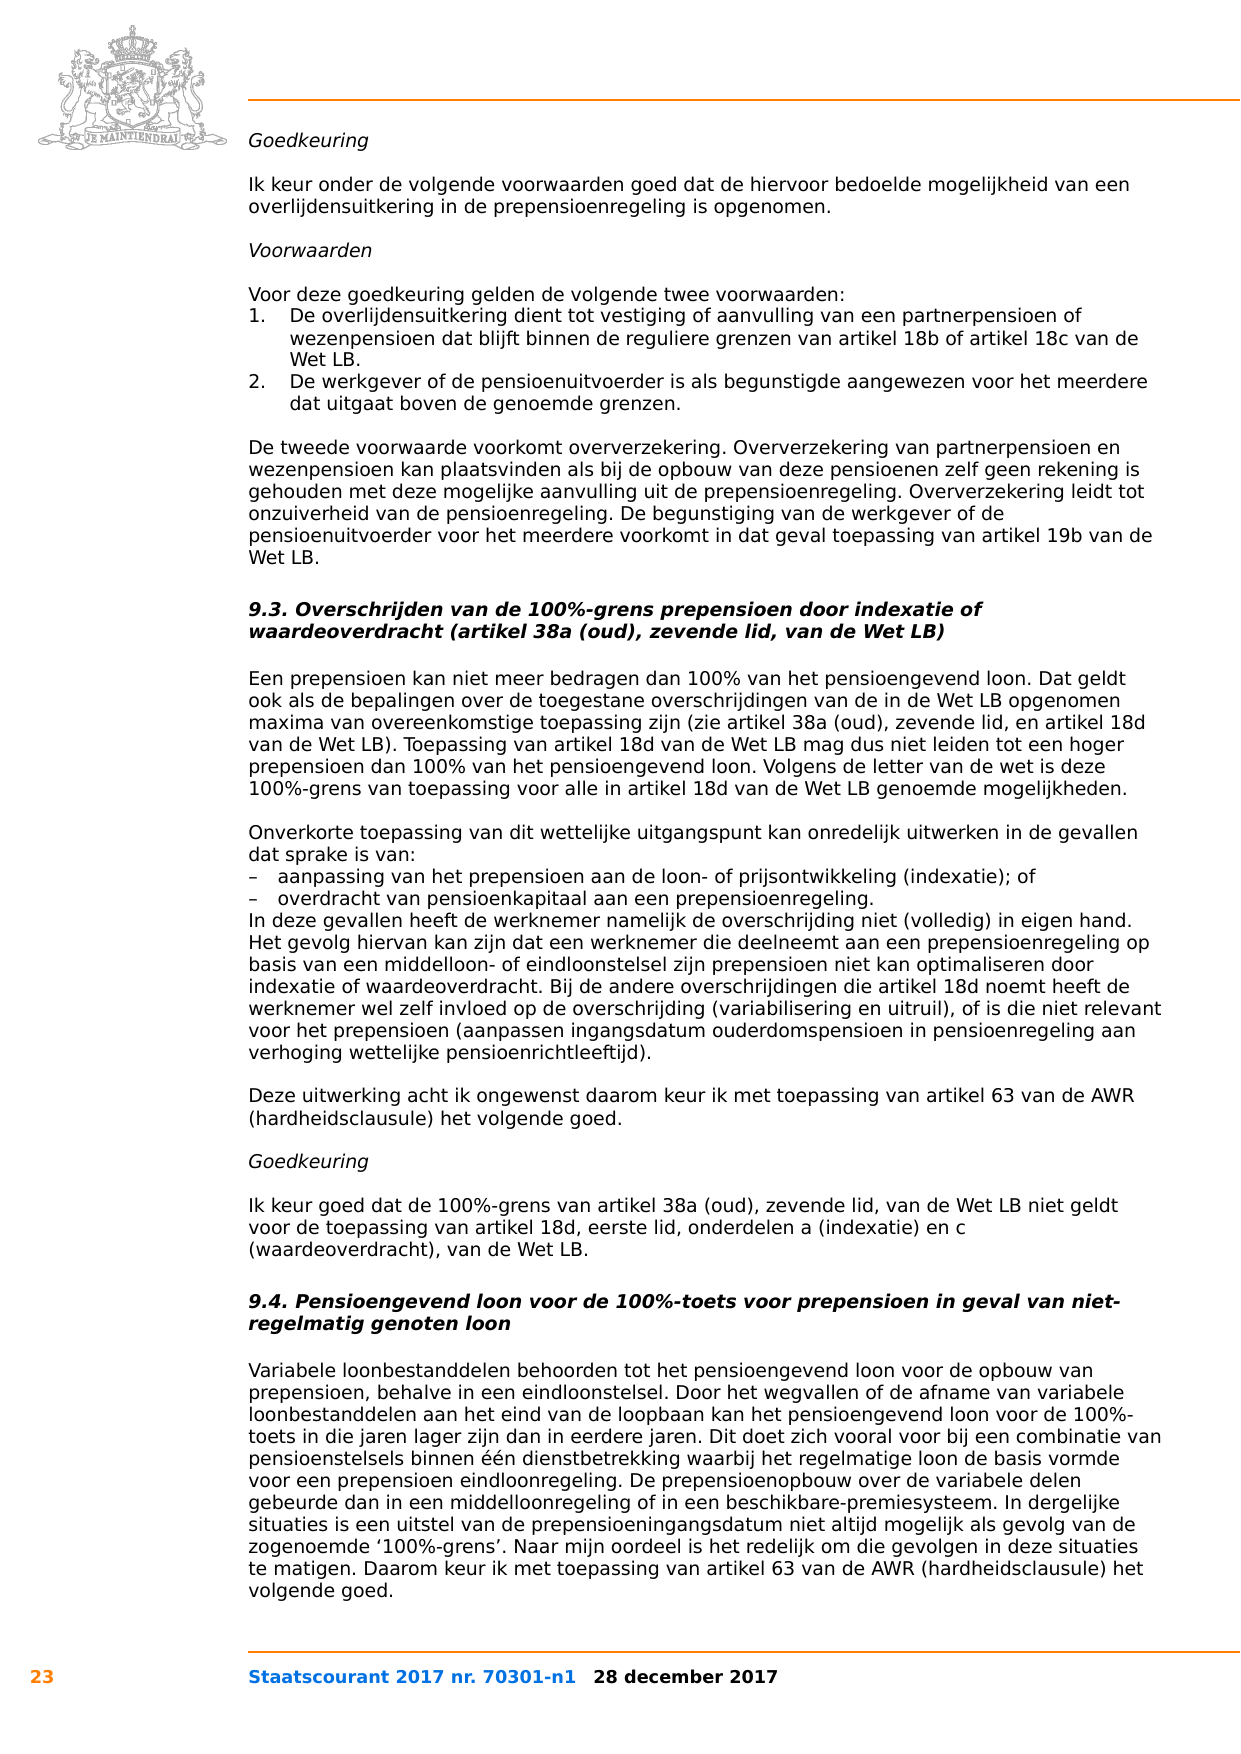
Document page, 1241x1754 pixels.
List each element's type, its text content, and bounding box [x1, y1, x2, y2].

subtitle Goedkeuring [248, 130, 1163, 152]
text Voor deze goedkeuring gelden de volgende twee voorwaarden: [248, 283, 1163, 305]
text De tweede voorwaarde voorkomt oververzekering. Oververzekering van partnerpensioen en wezenpensioen kan plaatsvinden als bij de opbouw van deze pensioenen zelf geen rekening is gehouden met deze mogelijke aanvulling uit de prepensioenregeling. Oververzekering leidt tot onzuiverheid van de pensioenregeling. De begunstiging van de werkgever of de pensioenuitvoerder voor het meerdere voorkomt in dat geval toepassing van artikel 19b van de Wet LB. [248, 437, 1163, 569]
subtitle Goedkeuring [248, 1151, 1163, 1173]
picture [38, 25, 227, 150]
text Onverkorte toepassing van dit wettelijke uitgangspunt kan onredelijk uitwerken in de gevallen dat sprake is van: [248, 822, 1163, 866]
subtitle 9.4. Pensioengevend loon voor de 100%-toets voor prepensioen in geval van niet-regelmatig genoten loon [248, 1291, 1163, 1335]
text – aanpassing van het prepensioen aan de loon- of prijsontwikkeling (indexatie); of [248, 866, 1163, 888]
text Een prepensioen kan niet meer bedragen dan 100% van het pensioengevend loon. Dat geldt ook als de bepalingen over de toegestane overschrijdingen van de in de Wet LB opgenomen maxima van overeenkomstige toepassing zijn (zie artikel 38a (oud), zevende lid, en artikel 18d van de Wet LB). Toepassing van artikel 18d van de Wet LB mag dus niet leiden tot een hoger prepensioen dan 100% van het pensioengevend loon. Volgens de letter van de wet is deze 100%-grens van toepassing voor alle in artikel 18d van de Wet LB genoemde mogelijkheden. [248, 668, 1163, 800]
text 2. De werkgever of de pensioenuitvoerder is als begunstigde aangewezen voor het meerdere dat uitgaat boven de genoemde grenzen. [248, 371, 1163, 415]
text Variabele loonbestanddelen behoorden tot het pensioengevend loon voor de opbouw van prepensioen, behalve in een eindloonstelsel. Door het wegvallen of de afname van variabele loonbestanddelen aan het eind van de loopbaan kan het pensioengevend loon voor de 100%-toets in die jaren lager zijn dan in eerdere jaren. Dit doet zich vooral voor bij een combinatie van pensioenstelsels binnen één dienstbetrekking waarbij het regelmatige loon de basis vormde voor een prepensioen eindloonregeling. De prepensioenopbouw over de variabele delen gebeurde dan in een middelloonregeling of in een beschikbare-premiesysteem. In dergelijke situaties is een uitstel van de prepensioeningangsdatum niet altijd mogelijk als gevolg van de zogenoemde ‘100%-grens’. Naar mijn oordeel is het redelijk om die gevolgen in deze situaties te matigen. Daarom keur ik met toepassing van artikel 63 van de AWR (hardheidsclausule) het volgende goed. [248, 1360, 1163, 1602]
text 1. De overlijdensuitkering dient tot vestiging of aanvulling van een partnerpensioen of wezenpensioen dat blijft binnen de reguliere grenzen van artikel 18b of artikel 18c van de Wet LB. [248, 305, 1163, 371]
text Ik keur goed dat de 100%-grens van artikel 38a (oud), zevende lid, van de Wet LB niet geldt voor de toepassing van artikel 18d, eerste lid, onderdelen a (indexatie) en c (waardeoverdracht), van de Wet LB. [248, 1195, 1163, 1261]
text Deze uitwerking acht ik ongewenst daarom keur ik met toepassing van artikel 63 van de AWR (hardheidsclausule) het volgende goed. [248, 1085, 1163, 1129]
text – overdracht van pensioenkapitaal aan een prepensioenregeling. [248, 888, 1163, 910]
subtitle 9.3. Overschrijden van de 100%-grens prepensioen door indexatie of waardeoverdracht (artikel 38a (oud), zevende lid, van de Wet LB) [248, 599, 1163, 643]
text Ik keur onder de volgende voorwaarden goed dat de hiervoor bedoelde mogelijkheid van een overlijdensuitkering in de prepensioenregeling is opgenomen. [248, 174, 1163, 218]
text In deze gevallen heeft de werknemer namelijk de overschrijding niet (volledig) in eigen hand. Het gevolg hiervan kan zijn dat een werknemer die deelneemt aan een prepensioenregeling op basis van een middelloon- of eindloonstelsel zijn prepensioen niet kan optimaliseren door indexatie of waardeoverdracht. Bij de andere overschrijdingen die artikel 18d noemt heeft de werknemer wel zelf invloed op de overschrijding (variabilisering en uitruil), of is die niet relevant voor het prepensioen (aanpassen ingangsdatum ouderdomspensioen in pensioenregeling aan verhoging wettelijke pensioenrichtleeftijd). [248, 910, 1163, 1063]
subtitle Voorwaarden [248, 239, 1163, 262]
